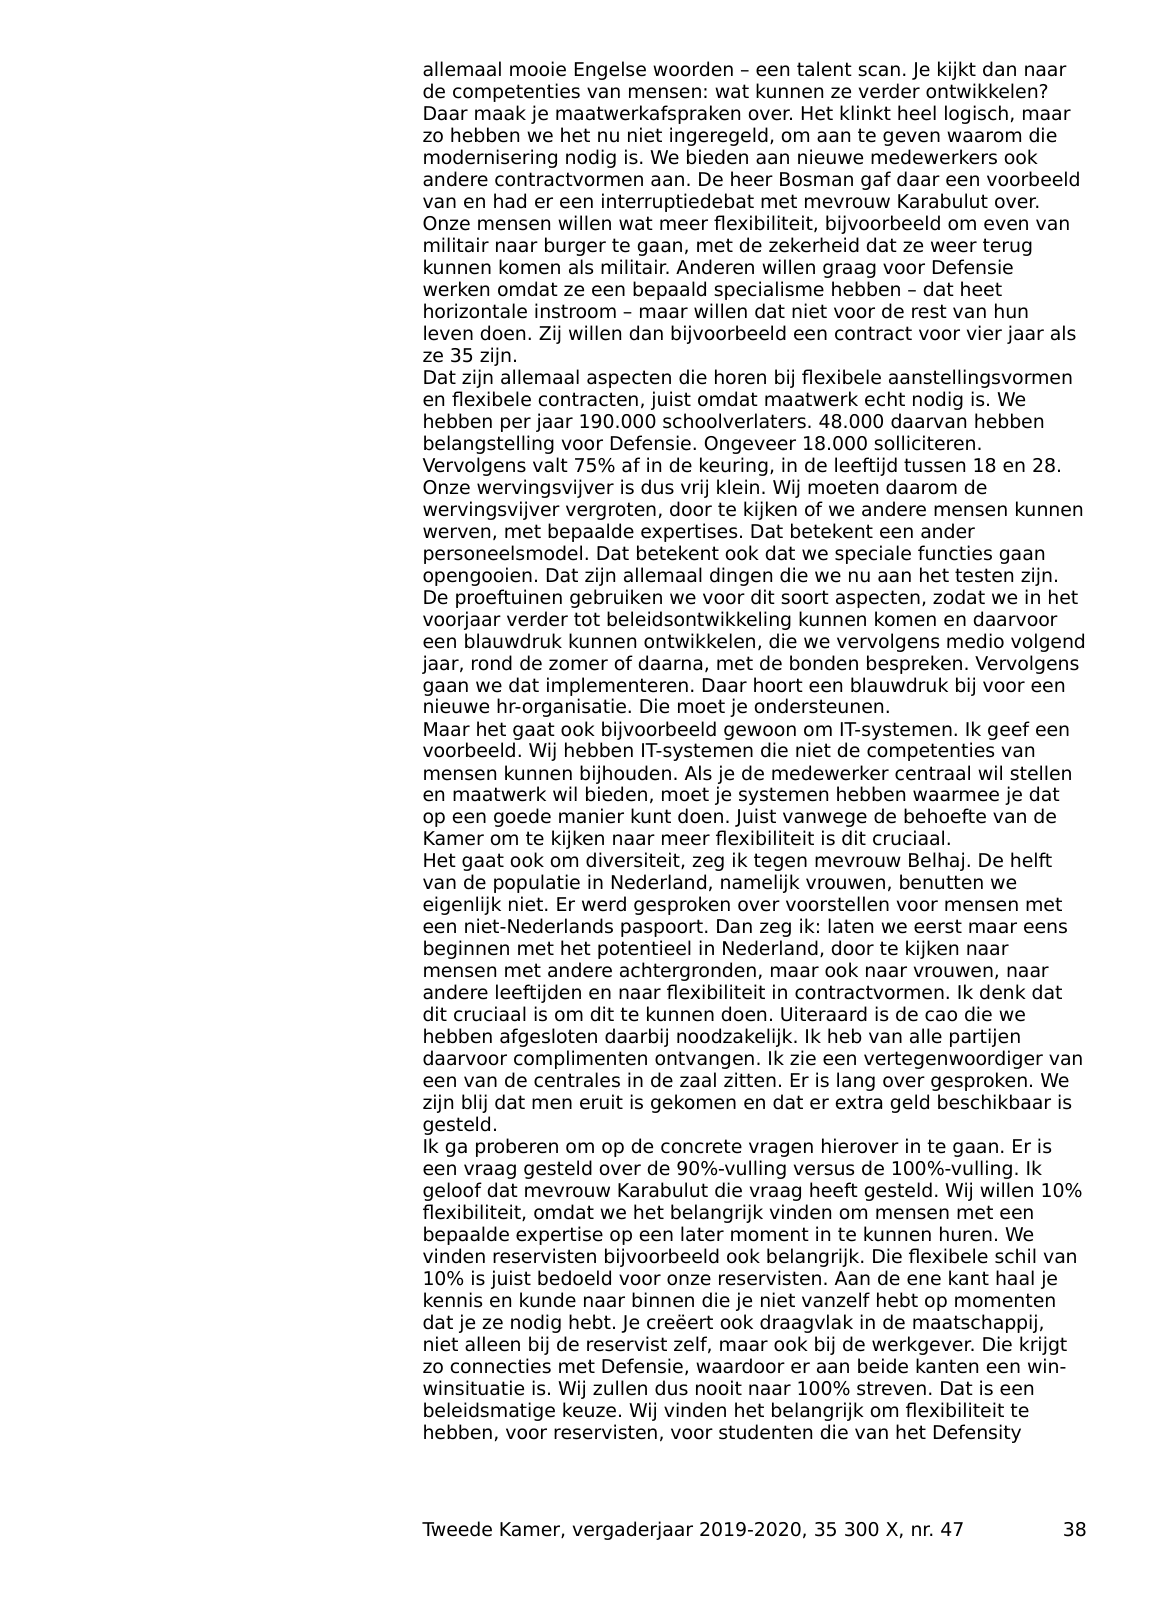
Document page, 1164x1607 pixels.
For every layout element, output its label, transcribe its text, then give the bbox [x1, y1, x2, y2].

text Dat zijn allemaal aspecten die horen bij flexibele aanstellingsvormen en flexibele contracten, juist omdat maatwerk echt nodig is. We hebben per jaar 190.000 schoolverlaters. 48.000 daarvan hebben belangstelling voor Defensie. Ongeveer 18.000 solliciteren. Vervolgens valt 75% af in de keuring, in de leeftijd tussen 18 en 28. Onze wervingsvijver is dus vrij klein. Wij moeten daarom de wervingsvijver vergroten, door te kijken of we andere mensen kunnen werven, met bepaalde expertises. Dat betekent een ander personeelsmodel. Dat betekent ook dat we speciale functies gaan opengooien. Dat zijn allemaal dingen die we nu aan het testen zijn. De proeftuinen gebruiken we voor dit soort aspecten, zodat we in het voorjaar verder tot beleidsontwikkeling kunnen komen en daarvoor een blauwdruk kunnen ontwikkelen, die we vervolgens medio volgend jaar, rond de zomer of daarna, met de bonden bespreken. Vervolgens gaan we dat implementeren. Daar hoort een blauwdruk bij voor een nieuwe hr-organisatie. Die moet je ondersteunen. [422, 367, 1087, 718]
text Ik ga proberen om op de concrete vragen hierover in te gaan. Er is een vraag gesteld over de 90%-vulling versus de 100%-vulling. Ik geloof dat mevrouw Karabulut die vraag heeft gesteld. Wij willen 10% flexibiliteit, omdat we het belangrijk vinden om mensen met een bepaalde expertise op een later moment in te kunnen huren. We vinden reservisten bijvoorbeeld ook belangrijk. Die flexibele schil van 10% is juist bedoeld voor onze reservisten. Aan de ene kant haal je kennis en kunde naar binnen die je niet vanzelf hebt op momenten dat je ze nodig hebt. Je creëert ook draagvlak in de maatschappij, niet alleen bij de reservist zelf, maar ook bij de werkgever. Die krijgt zo connecties met Defensie, waardoor er aan beide kanten een win-winsituatie is. Wij zullen dus nooit naar 100% streven. Dat is een beleidsmatige keuze. Wij vinden het belangrijk om flexibiliteit te hebben, voor reservisten, voor studenten die van het Defensity [422, 1136, 1087, 1444]
text Het gaat ook om diversiteit, zeg ik tegen mevrouw Belhaj. De helft van de populatie in Nederland, namelijk vrouwen, benutten we eigenlijk niet. Er werd gesproken over voorstellen voor mensen met een niet-Nederlands paspoort. Dan zeg ik: laten we eerst maar eens beginnen met het potentieel in Nederland, door te kijken naar mensen met andere achtergronden, maar ook naar vrouwen, naar andere leeftijden en naar flexibiliteit in contractvormen. Ik denk dat dit cruciaal is om dit te kunnen doen. Uiteraard is de cao die we hebben afgesloten daarbij noodzakelijk. Ik heb van alle partijen daarvoor complimenten ontvangen. Ik zie een vertegenwoordiger van een van de centrales in de zaal zitten. Er is lang over gesproken. We zijn blij dat men eruit is gekomen en dat er extra geld beschikbaar is gesteld. [422, 850, 1087, 1136]
text allemaal mooie Engelse woorden – een talent scan. Je kijkt dan naar de competenties van mensen: wat kunnen ze verder ontwikkelen? Daar maak je maatwerkafspraken over. Het klinkt heel logisch, maar zo hebben we het nu niet ingeregeld, om aan te geven waarom die modernisering nodig is. We bieden aan nieuwe medewerkers ook andere contractvormen aan. De heer Bosman gaf daar een voorbeeld van en had er een interruptiedebat met mevrouw Karabulut over. Onze mensen willen wat meer flexibiliteit, bijvoorbeeld om even van militair naar burger te gaan, met de zekerheid dat ze weer terug kunnen komen als militair. Anderen willen graag voor Defensie werken omdat ze een bepaald specialisme hebben – dat heet horizontale instroom – maar willen dat niet voor de rest van hun leven doen. Zij willen dan bijvoorbeeld een contract voor vier jaar als ze 35 zijn. [422, 59, 1087, 367]
text Maar het gaat ook bijvoorbeeld gewoon om IT-systemen. Ik geef een voorbeeld. Wij hebben IT-systemen die niet de competenties van mensen kunnen bijhouden. Als je de medewerker centraal wil stellen en maatwerk wil bieden, moet je systemen hebben waarmee je dat op een goede manier kunt doen. Juist vanwege de behoefte van de Kamer om te kijken naar meer flexibiliteit is dit cruciaal. [422, 718, 1087, 850]
